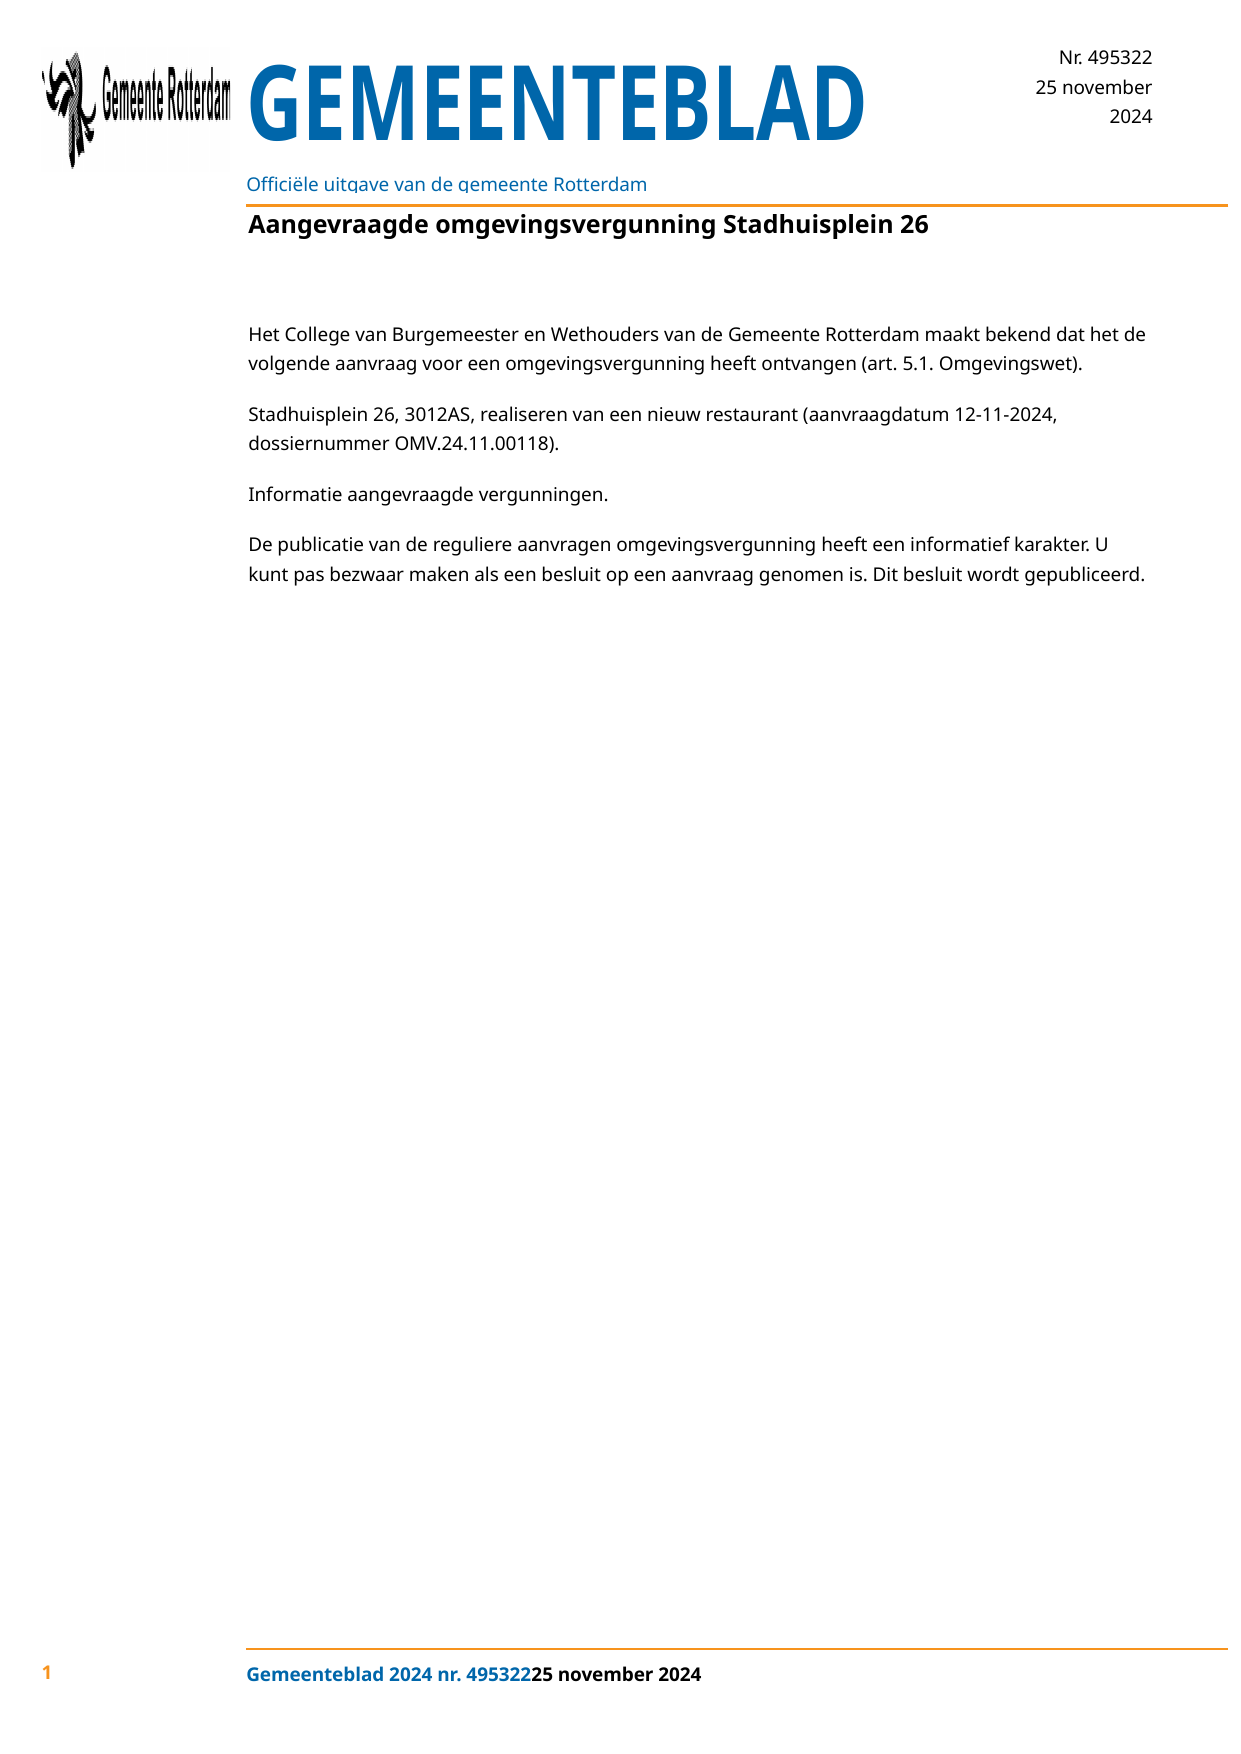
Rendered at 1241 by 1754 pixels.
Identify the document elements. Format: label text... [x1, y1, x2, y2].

text Aangevraagde omgevingsvergunning Stadhuisplein 26 [248, 207, 1152, 241]
text De publicatie van de reguliere aanvragen omgevingsvergunning heeft een informatief karakter. U kunt pas bezwaar maken als een besluit op een aanvraag genomen is. Dit besluit wordt gepubliceerd. [248, 531, 1152, 586]
text Informatie aangevraagde vergunningen. [248, 481, 1152, 506]
text Het College van Burgemeester en Wethouders van de Gemeente Rotterdam maakt bekend dat het de volgende aanvraag voor een omgevingsvergunning heeft ontvangen (art. 5.1. Omgevingswet). [248, 321, 1152, 376]
picture [41, 47, 231, 172]
text Stadhuisplein 26, 3012AS, realiseren van een nieuw restaurant (aanvraagdatum 12-11-2024, dossiernummer OMV.24.11.00118). [248, 401, 1152, 456]
